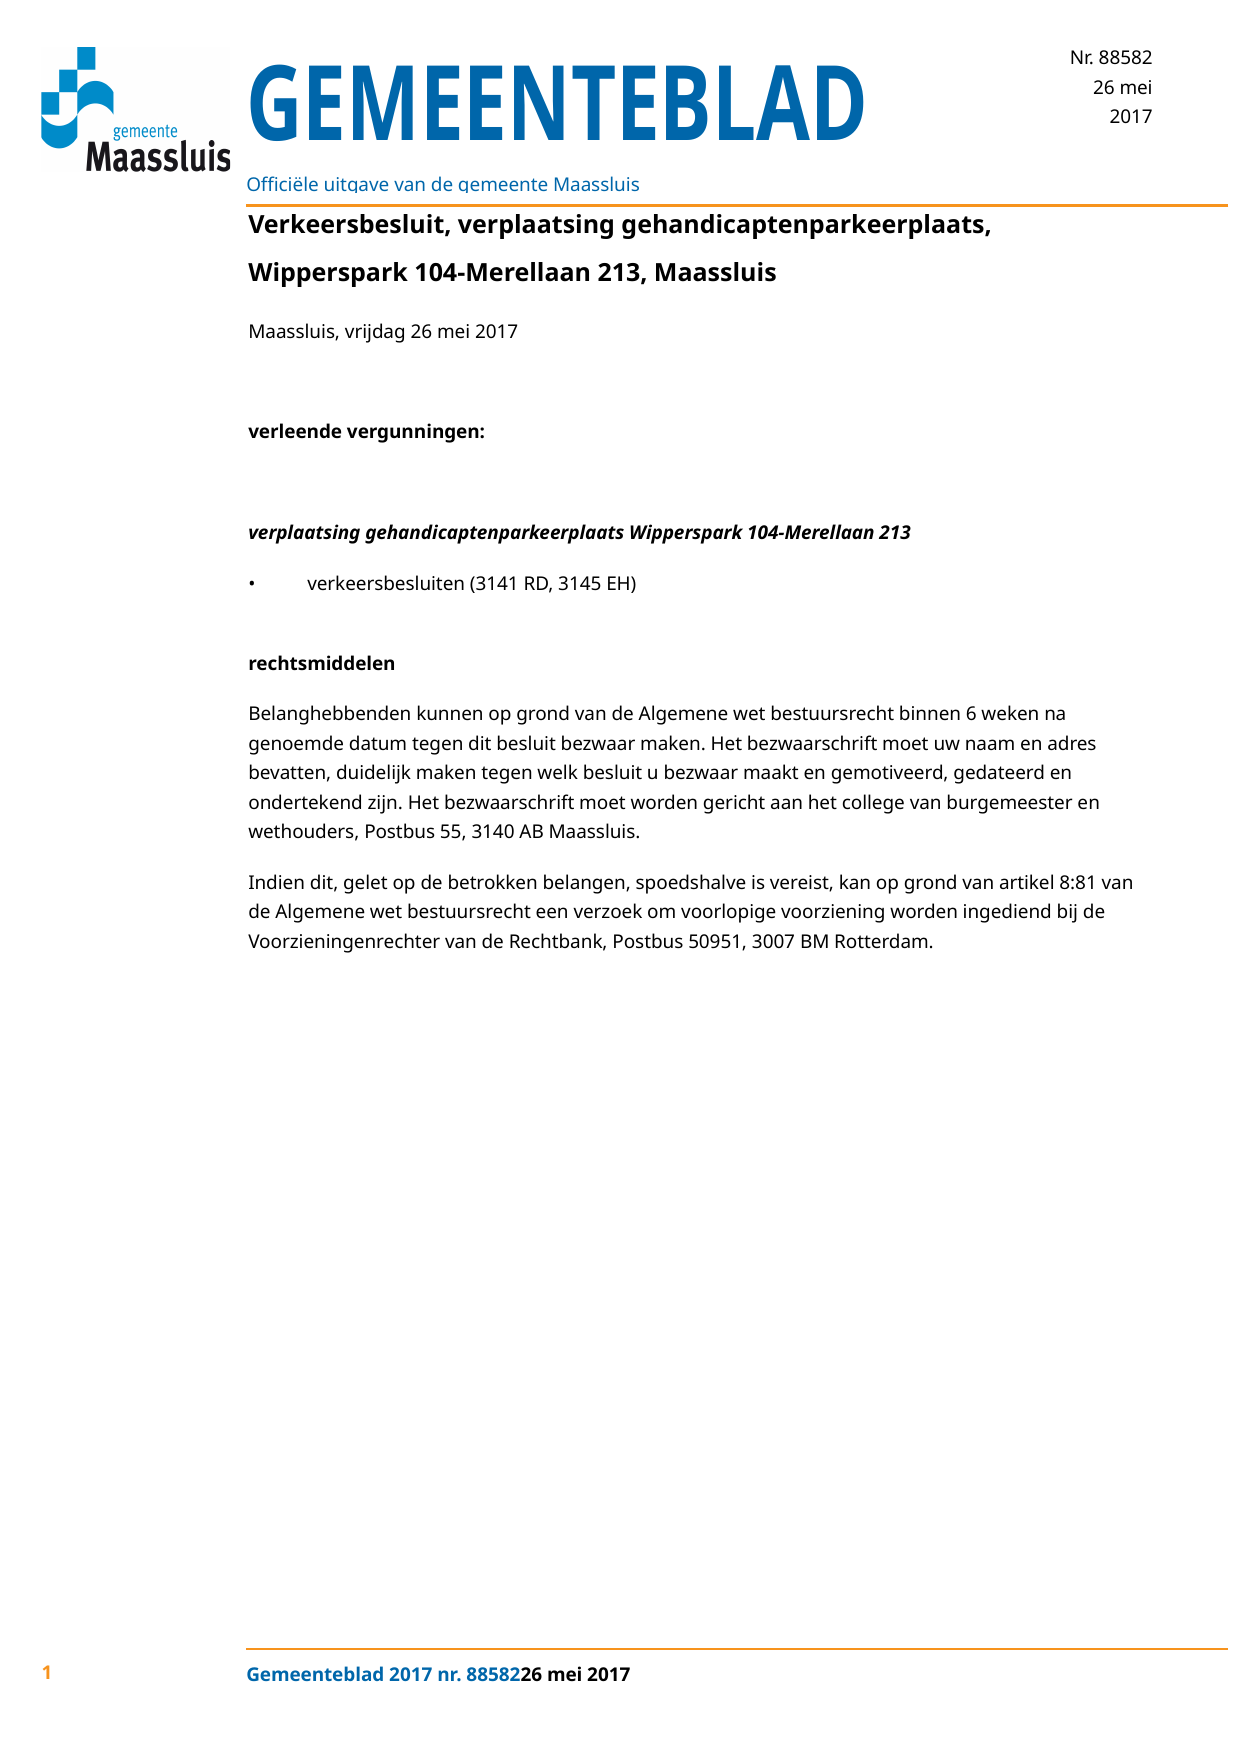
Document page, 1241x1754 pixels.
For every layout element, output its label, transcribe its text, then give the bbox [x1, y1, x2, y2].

text Maassluis, vrijdag 26 mei 2017 [248, 318, 1152, 344]
list verkeersbesluiten (3141 RD, 3145 EH) [248, 570, 1152, 596]
text Verkeersbesluit, verplaatsing gehandicaptenparkeerplaats, Wipperspark 104-Merellaan 213, Maassluis [248, 207, 1152, 288]
text verplaatsing gehandicaptenparkeerplaats Wipperspark 104-Merellaan 213 [248, 519, 1152, 545]
picture [41, 47, 231, 172]
text rechtsmiddelen [248, 650, 1152, 676]
text Indien dit, gelet op de betrokken belangen, spoedshalve is vereist, kan op grond van artikel 8:81 van de Algemene wet bestuursrecht een verzoek om voorlopige voorziening worden ingediend bij de Voorzieningenrechter van de Rechtbank, Postbus 50951, 3007 BM Rotterdam. [248, 869, 1152, 954]
text Belanghebbenden kunnen op grond van de Algemene wet bestuursrecht binnen 6 weken na genoemde datum tegen dit besluit bezwaar maken. Het bezwaarschrift moet uw naam en adres bevatten, duidelijk maken tegen welk besluit u bezwaar maakt en gemotiveerd, gedateerd en ondertekend zijn. Het bezwaarschrift moet worden gericht aan het college van burgemeester en wethouders, Postbus 55, 3140 AB Maassluis. [248, 700, 1152, 844]
text verleende vergunningen: [248, 419, 1152, 444]
picture [41, 47, 77, 92]
